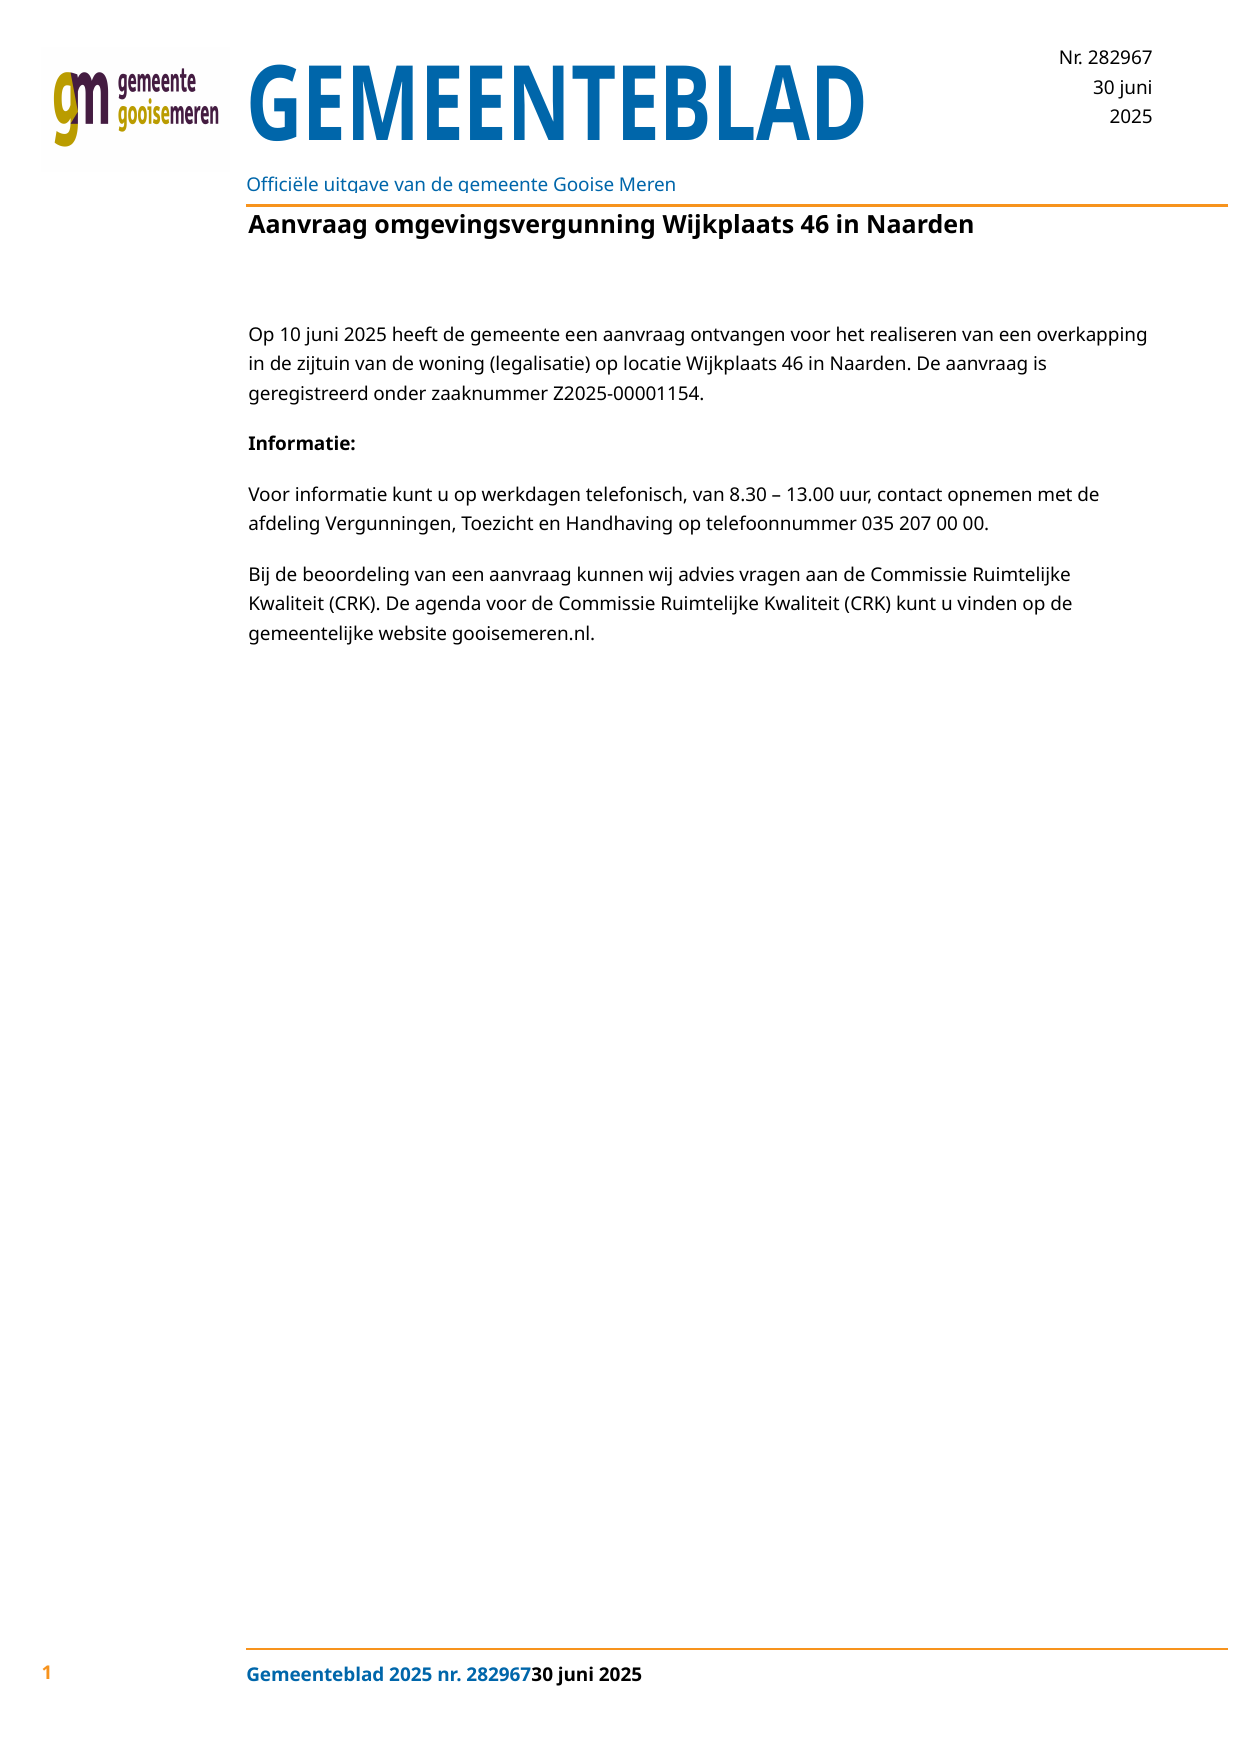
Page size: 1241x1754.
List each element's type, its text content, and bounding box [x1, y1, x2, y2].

text Bij de beoordeling van een aanvraag kunnen wij advies vragen aan de Commissie Ruimtelijke Kwaliteit (CRK). De agenda voor de Commissie Ruimtelijke Kwaliteit (CRK) kunt u vinden op de gemeentelijke website gooisemeren.nl. [248, 561, 1152, 646]
text Voor informatie kunt u op werkdagen telefonisch, van 8.30 – 13.00 uur, contact opnemen met de afdeling Vergunningen, Toezicht en Handhaving op telefoonnummer 035 207 00 00. [248, 481, 1152, 536]
text Aanvraag omgevingsvergunning Wijkplaats 46 in Naarden [248, 207, 1152, 241]
text Op 10 juni 2025 heeft de gemeente een aanvraag ontvangen voor het realiseren van een overkapping in de zijtuin van de woning (legalisatie) op locatie Wijkplaats 46 in Naarden. De aanvraag is geregistreerd onder zaaknummer Z2025-00001154. [248, 321, 1152, 406]
picture [41, 47, 231, 172]
text Informatie: [248, 430, 1152, 456]
